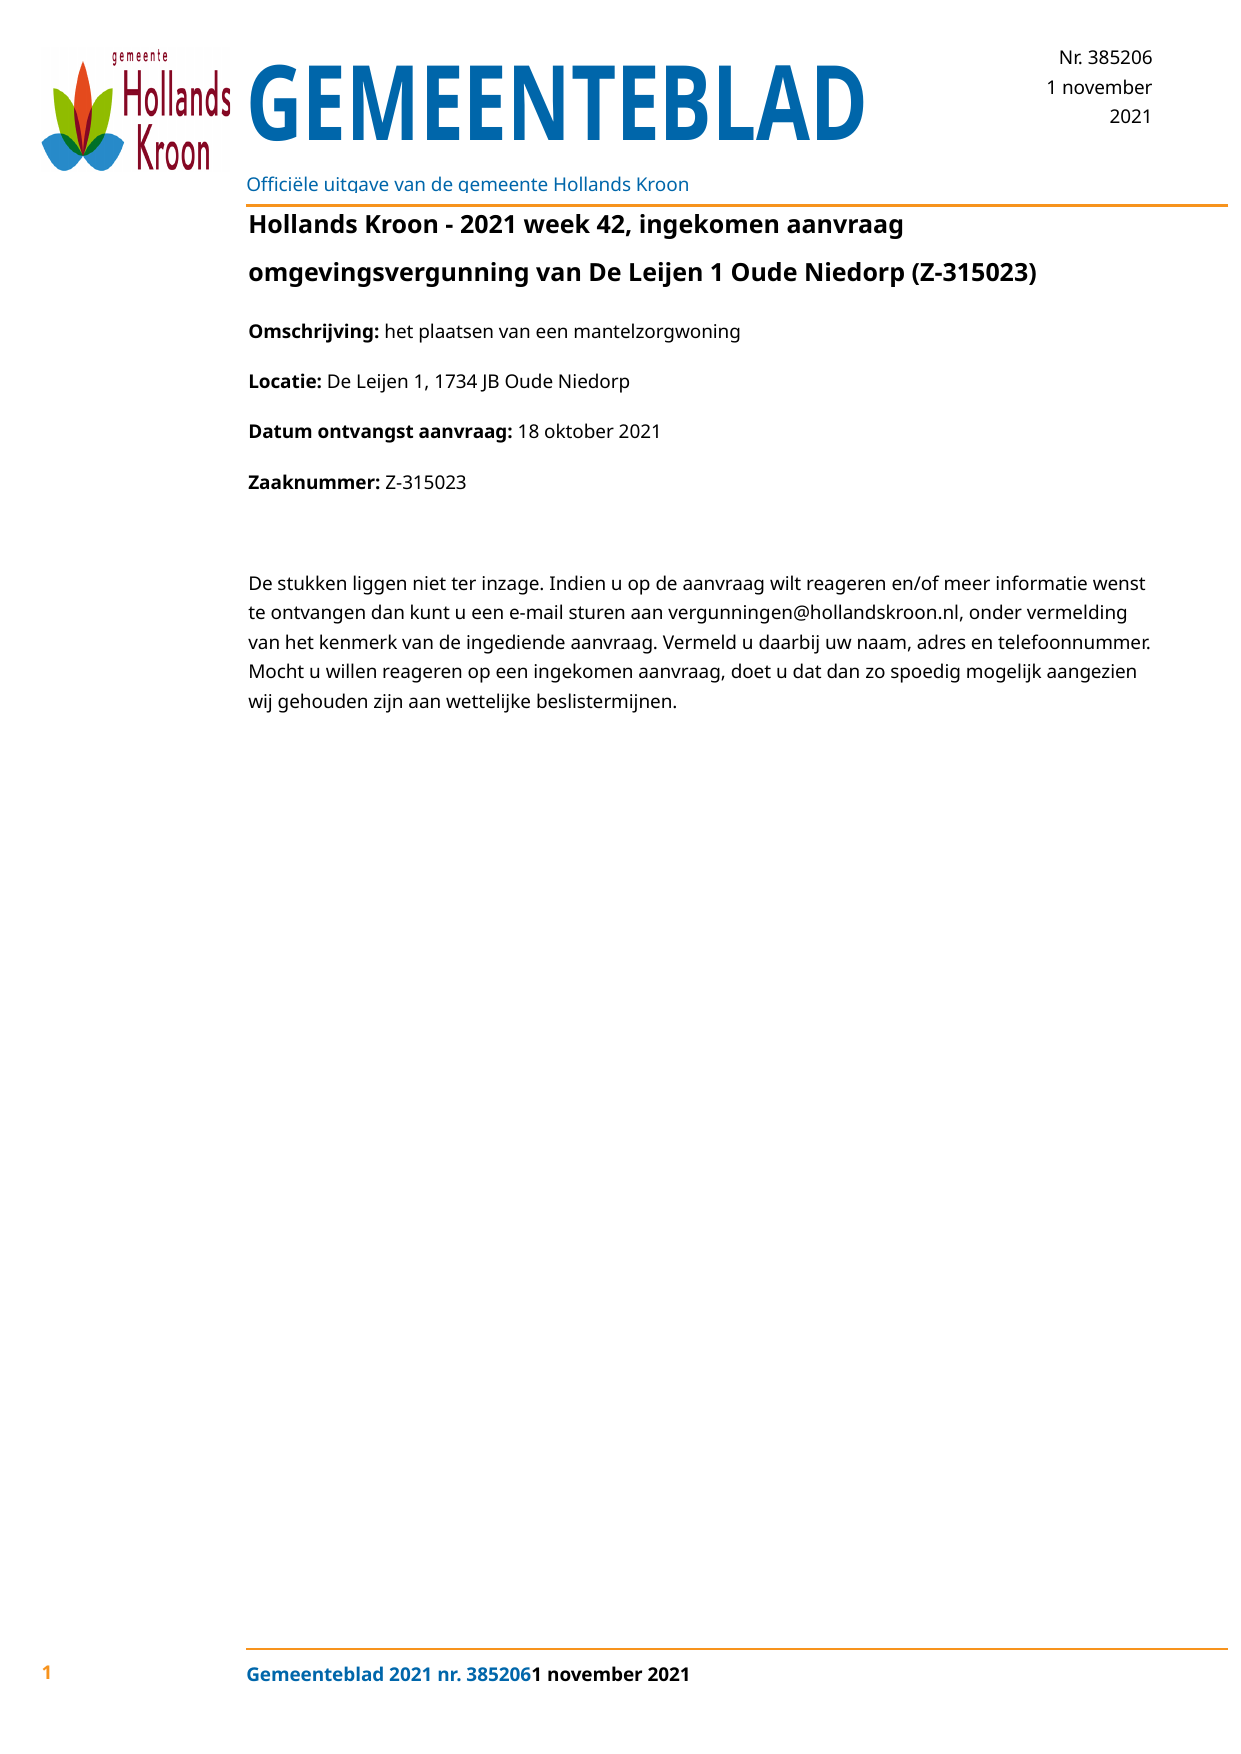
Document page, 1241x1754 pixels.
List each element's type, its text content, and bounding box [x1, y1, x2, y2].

text Locatie: De Leijen 1, 1734 JB Oude Niedorp [248, 368, 1152, 394]
text Omschrijving: het plaatsen van een mantelzorgwoning [248, 318, 1152, 344]
text Hollands Kroon - 2021 week 42, ingekomen aanvraag omgevingsvergunning van De Leijen 1 Oude Niedorp (Z-315023) [248, 207, 1152, 288]
text Zaaknummer: Z-315023 [248, 469, 1152, 495]
text Datum ontvangst aanvraag: 18 oktober 2021 [248, 419, 1152, 444]
picture [41, 47, 231, 172]
text De stukken liggen niet ter inzage. Indien u op de aanvraag wilt reageren en/of meer informatie wenst te ontvangen dan kunt u een e-mail sturen aan vergunningen@hollandskroon.nl, onder vermelding van het kenmerk van de ingediende aanvraag. Vermeld u daarbij uw naam, adres en telefoonnummer. Mocht u willen reageren op een ingekomen aanvraag, doet u dat dan zo spoedig mogelijk aangezien wij gehouden zijn aan wettelijke beslistermijnen. [248, 570, 1152, 714]
